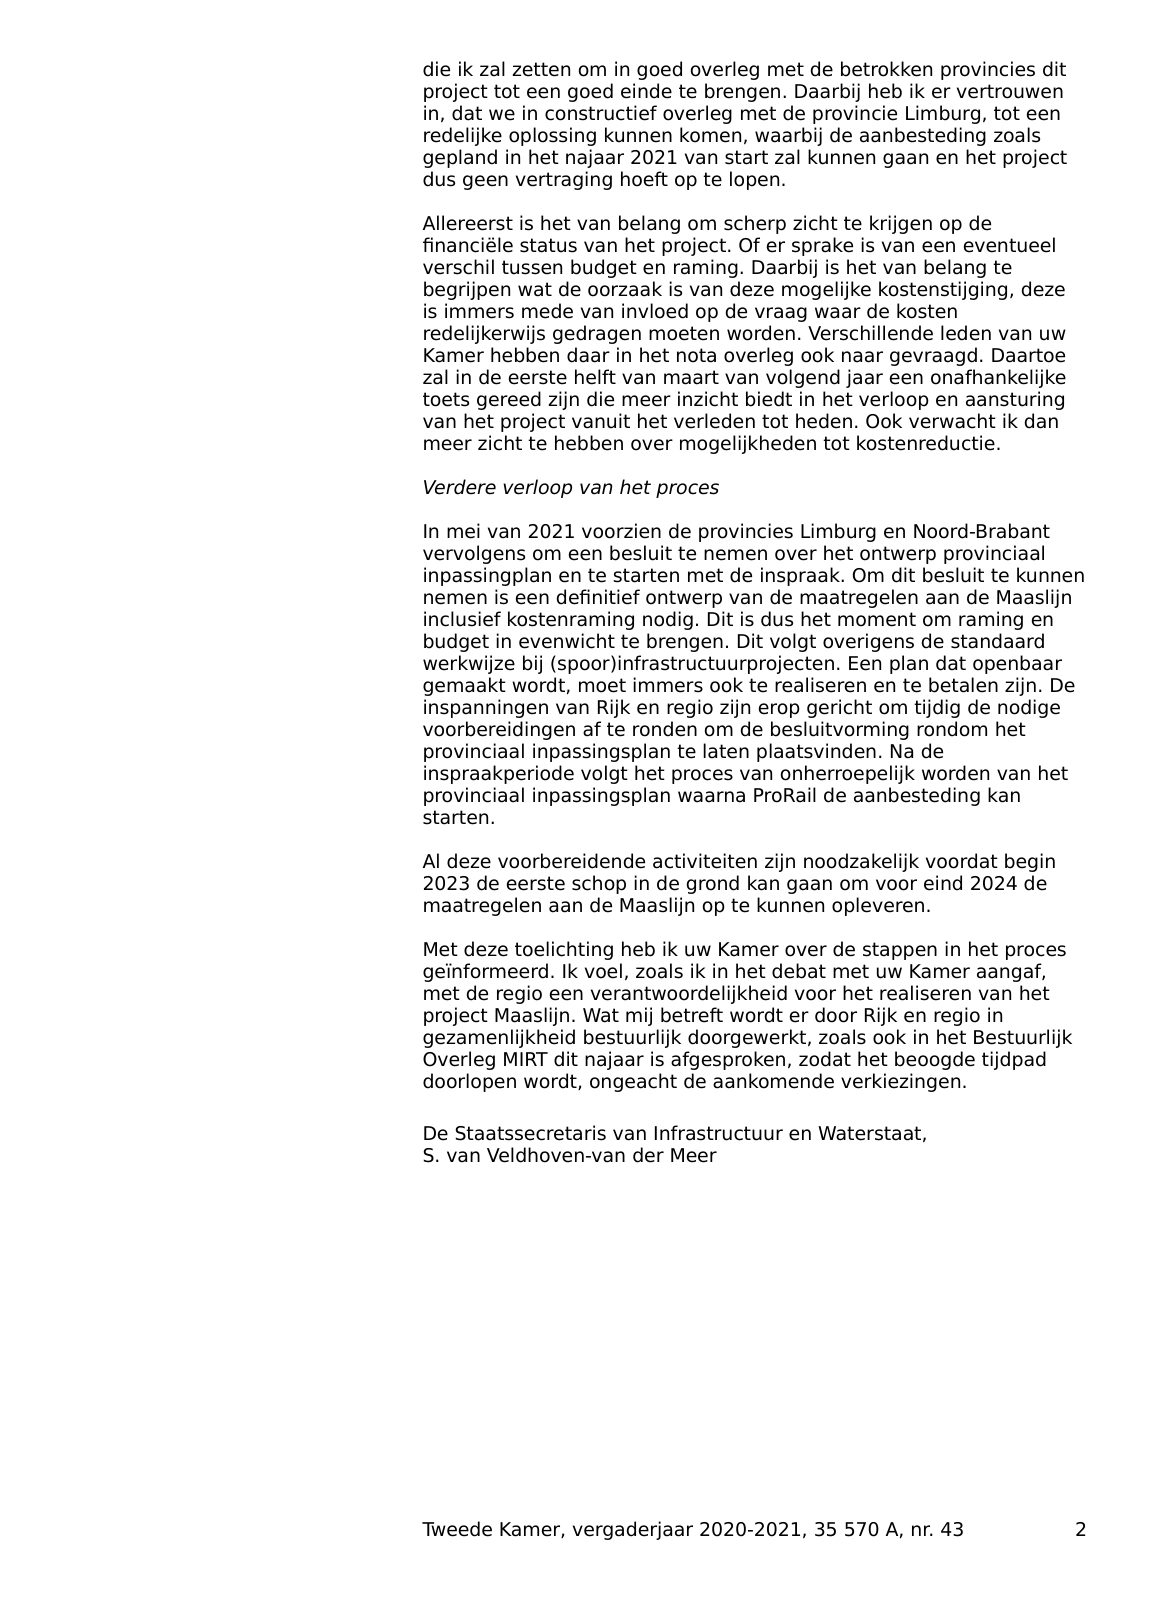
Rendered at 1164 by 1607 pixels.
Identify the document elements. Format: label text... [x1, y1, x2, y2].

text die ik zal zetten om in goed overleg met de betrokken provincies dit project tot een goed einde te brengen. Daarbij heb ik er vertrouwen in, dat we in constructief overleg met de provincie Limburg, tot een redelijke oplossing kunnen komen, waarbij de aanbesteding zoals gepland in het najaar 2021 van start zal kunnen gaan en het project dus geen vertraging hoeft op te lopen. [422, 59, 1087, 191]
subtitle Verdere verloop van het proces [422, 477, 1087, 499]
text Al deze voorbereidende activiteiten zijn noodzakelijk voordat begin 2023 de eerste schop in de grond kan gaan om voor eind 2024 de maatregelen aan de Maaslijn op te kunnen opleveren. [422, 851, 1087, 917]
text Allereerst is het van belang om scherp zicht te krijgen op de financiële status van het project. Of er sprake is van een eventueel verschil tussen budget en raming. Daarbij is het van belang te begrijpen wat de oorzaak is van deze mogelijke kostenstijging, deze is immers mede van invloed op de vraag waar de kosten redelijkerwijs gedragen moeten worden. Verschillende leden van uw Kamer hebben daar in het nota overleg ook naar gevraagd. Daartoe zal in de eerste helft van maart van volgend jaar een onafhankelijke toets gereed zijn die meer inzicht biedt in het verloop en aansturing van het project vanuit het verleden tot heden. Ook verwacht ik dan meer zicht te hebben over mogelijkheden tot kostenreductie. [422, 213, 1087, 455]
text De Staatssecretaris van Infrastructuur en Waterstaat, S. van Veldhoven-van der Meer [422, 1123, 1087, 1167]
text Met deze toelichting heb ik uw Kamer over de stappen in het proces geïnformeerd. Ik voel, zoals ik in het debat met uw Kamer aangaf, met de regio een verantwoordelijkheid voor het realiseren van het project Maaslijn. Wat mij betreft wordt er door Rijk en regio in gezamenlijkheid bestuurlijk doorgewerkt, zoals ook in het Bestuurlijk Overleg MIRT dit najaar is afgesproken, zodat het beoogde tijdpad doorlopen wordt, ongeacht de aankomende verkiezingen. [422, 939, 1087, 1093]
text In mei van 2021 voorzien de provincies Limburg en Noord-Brabant vervolgens om een besluit te nemen over het ontwerp provinciaal inpassingplan en te starten met de inspraak. Om dit besluit te kunnen nemen is een definitief ontwerp van de maatregelen aan de Maaslijn inclusief kostenraming nodig. Dit is dus het moment om raming en budget in evenwicht te brengen. Dit volgt overigens de standaard werkwijze bij (spoor)infrastructuurprojecten. Een plan dat openbaar gemaakt wordt, moet immers ook te realiseren en te betalen zijn. De inspanningen van Rijk en regio zijn erop gericht om tijdig de nodige voorbereidingen af te ronden om de besluitvorming rondom het provinciaal inpassingsplan te laten plaatsvinden. Na de inspraakperiode volgt het proces van onherroepelijk worden van het provinciaal inpassingsplan waarna ProRail de aanbesteding kan starten. [422, 521, 1087, 829]
